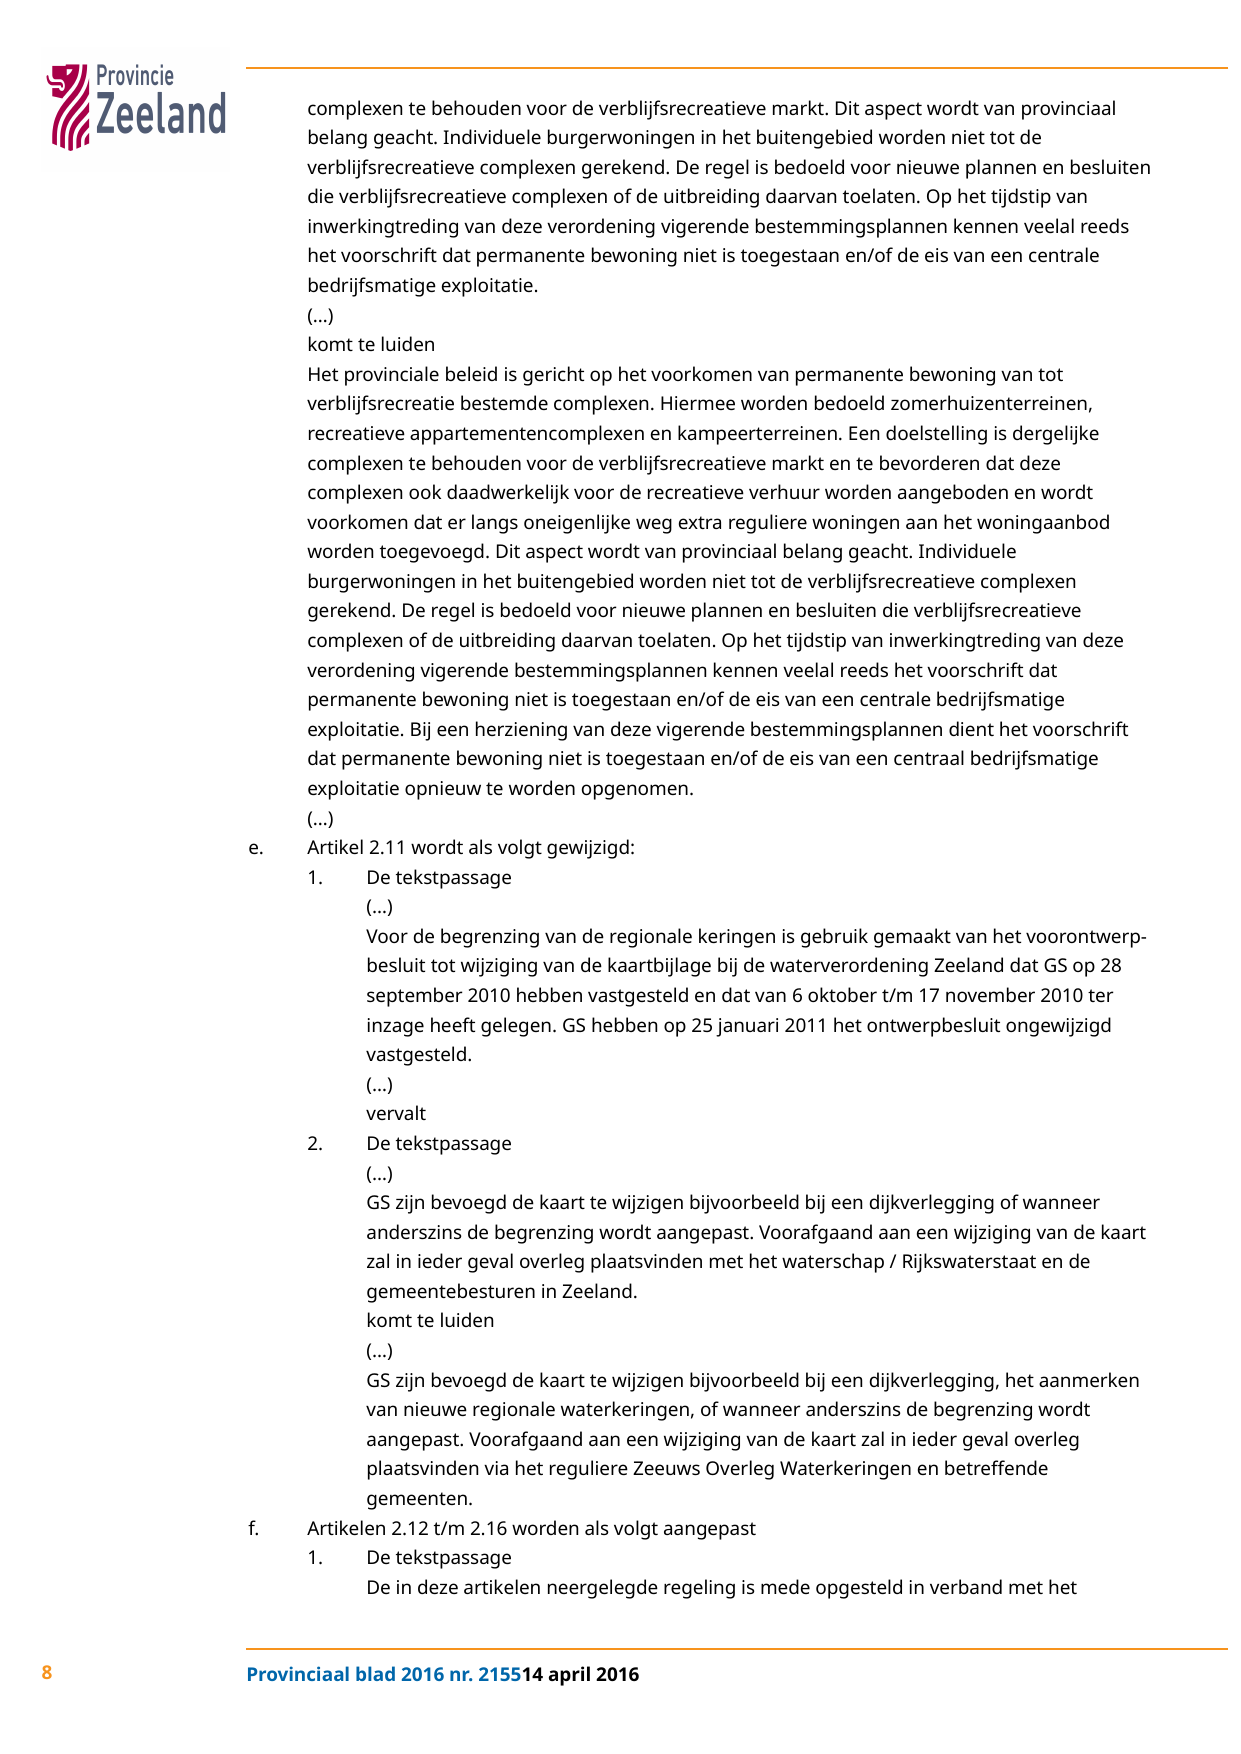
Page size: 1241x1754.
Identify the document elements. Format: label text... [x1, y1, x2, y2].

list (…) [248, 302, 1152, 328]
list Het provinciale beleid is gericht op het voorkomen van permanente bewoning van tot verblijfsrecreatie bestemde complexen. Hiermee worden bedoeld zomerhuizenterreinen, recreatieve appartementencomplexen en kampeerterreinen. Een doelstelling is dergelijke complexen te behouden voor de verblijfsrecreatieve markt en te bevorderen dat deze complexen ook daadwerkelijk voor de recreatieve verhuur worden aangeboden en wordt voorkomen dat er langs oneigenlijke weg extra reguliere woningen aan het woningaanbod worden toegevoegd. Dit aspect wordt van provinciaal belang geacht. Individuele burgerwoningen in het buitengebied worden niet tot de verblijfsrecreatieve complexen gerekend. De regel is bedoeld voor nieuwe plannen en besluiten die verblijfsrecreatieve complexen of de uitbreiding daarvan toelaten. Op het tijdstip van inwerkingtreding van deze verordening vigerende bestemmingsplannen kennen veelal reeds het voorschrift dat permanente bewoning niet is toegestaan en/of de eis van een centrale bedrijfsmatige exploitatie. Bij een herziening van deze vigerende bestemmingsplannen dient het voorschrift dat permanente bewoning niet is toegestaan en/of de eis van een centraal bedrijfsmatige exploitatie opnieuw te worden opgenomen. [248, 361, 1152, 801]
list (…) [307, 1337, 1152, 1363]
list De tekstpassage [307, 864, 1152, 890]
list (…) [307, 1071, 1152, 1097]
picture [41, 47, 231, 172]
list De in deze artikelen neergelegde regeling is mede opgesteld in verband met het [307, 1574, 1152, 1600]
list complexen te behouden voor de verblijfsrecreatieve markt. Dit aspect wordt van provinciaal belang geacht. Individuele burgerwoningen in het buitengebied worden niet tot de verblijfsrecreatieve complexen gerekend. De regel is bedoeld voor nieuwe plannen en besluiten die verblijfsrecreatieve complexen of de uitbreiding daarvan toelaten. Op het tijdstip van inwerkingtreding van deze verordening vigerende bestemmingsplannen kennen veelal reeds het voorschrift dat permanente bewoning niet is toegestaan en/of de eis van een centrale bedrijfsmatige exploitatie. [248, 95, 1152, 298]
list vervalt [307, 1101, 1152, 1126]
list GS zijn bevoegd de kaart te wijzigen bijvoorbeeld bij een dijkverlegging, het aanmerken van nieuwe regionale waterkeringen, of wanneer anderszins de begrenzing wordt aangepast. Voorafgaand aan een wijziging van de kaart zal in ieder geval overleg plaatsvinden via het reguliere Zeeuws Overleg Waterkeringen en betreffende gemeenten. [307, 1367, 1152, 1511]
list Artikel 2.11 wordt als volgt gewijzigd: [248, 834, 1152, 860]
list komt te luiden [248, 331, 1152, 357]
list (…) [248, 805, 1152, 831]
list De tekstpassage [307, 1130, 1152, 1156]
list Voor de begrenzing van de regionale keringen is gebruik gemaakt van het voorontwerp-besluit tot wijziging van de kaartbijlage bij de waterverordening Zeeland dat GS op 28 september 2010 hebben vastgesteld en dat van 6 oktober t/m 17 november 2010 ter inzage heeft gelegen. GS hebben op 25 januari 2011 het ontwerpbesluit ongewijzigd vastgesteld. [307, 923, 1152, 1067]
list GS zijn bevoegd de kaart te wijzigen bijvoorbeeld bij een dijkverlegging of wanneer anderszins de begrenzing wordt aangepast. Voorafgaand aan een wijziging van de kaart zal in ieder geval overleg plaatsvinden met het waterschap / Rijkswaterstaat en de gemeentebesturen in Zeeland. [307, 1189, 1152, 1304]
list Artikelen 2.12 t/m 2.16 worden als volgt aangepast [248, 1515, 1152, 1541]
list De tekstpassage [307, 1544, 1152, 1570]
list (…) [307, 893, 1152, 919]
list komt te luiden [307, 1308, 1152, 1333]
list (…) [307, 1160, 1152, 1186]
